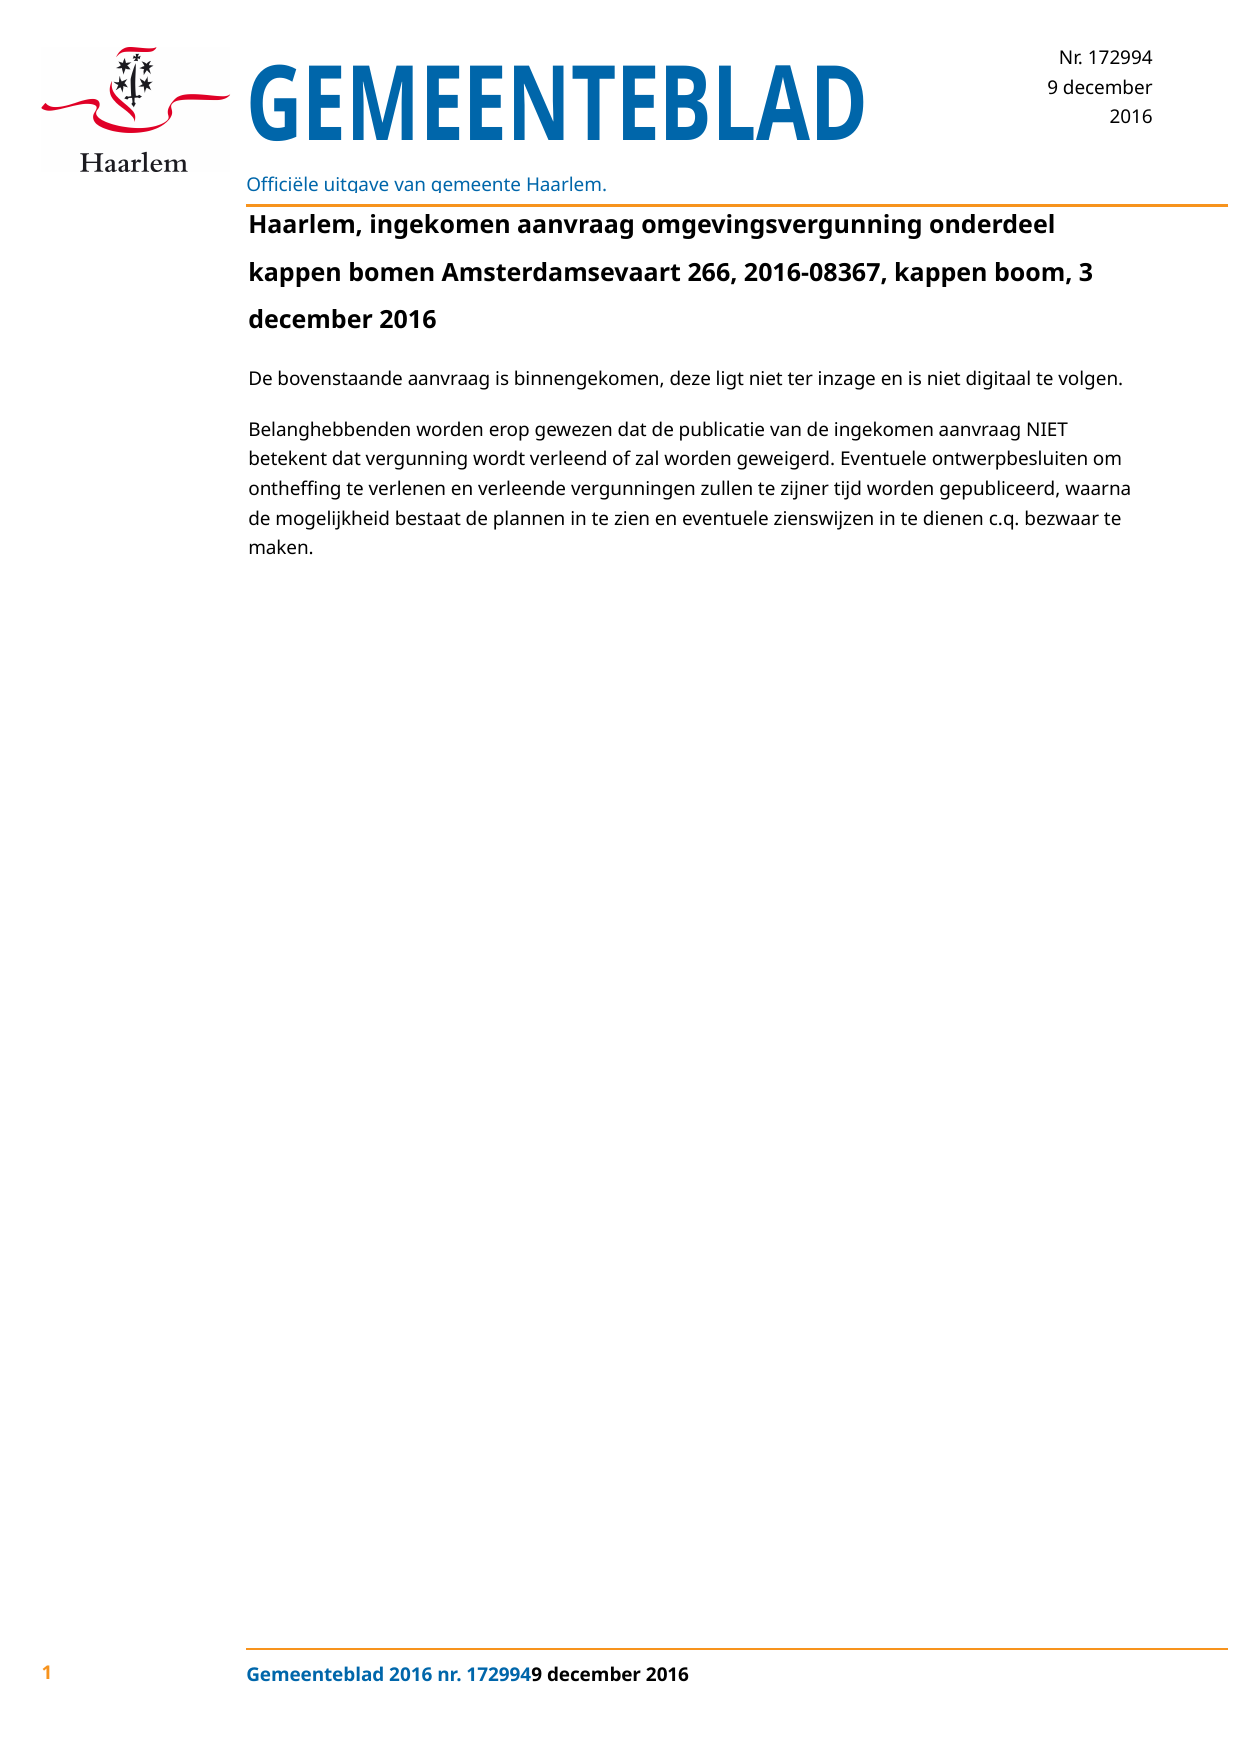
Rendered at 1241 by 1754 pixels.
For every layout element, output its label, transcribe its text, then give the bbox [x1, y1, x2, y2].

text Haarlem, ingekomen aanvraag omgevingsvergunning onderdeel kappen bomen Amsterdamsevaart 266, 2016-08367, kappen boom, 3 december 2016 [248, 207, 1152, 336]
text Belanghebbenden worden erop gewezen dat de publicatie van de ingekomen aanvraag NIET betekent dat vergunning wordt verleend of zal worden geweigerd. Eventuele ontwerpbesluiten om ontheffing te verlenen en verleende vergunningen zullen te zijner tijd worden gepubliceerd, waarna de mogelijkheid bestaat de plannen in te zien en eventuele zienswijzen in te dienen c.q. bezwaar te maken. [248, 416, 1152, 560]
picture [41, 47, 231, 172]
text De bovenstaande aanvraag is binnengekomen, deze ligt niet ter inzage en is niet digitaal te volgen. [248, 366, 1152, 391]
